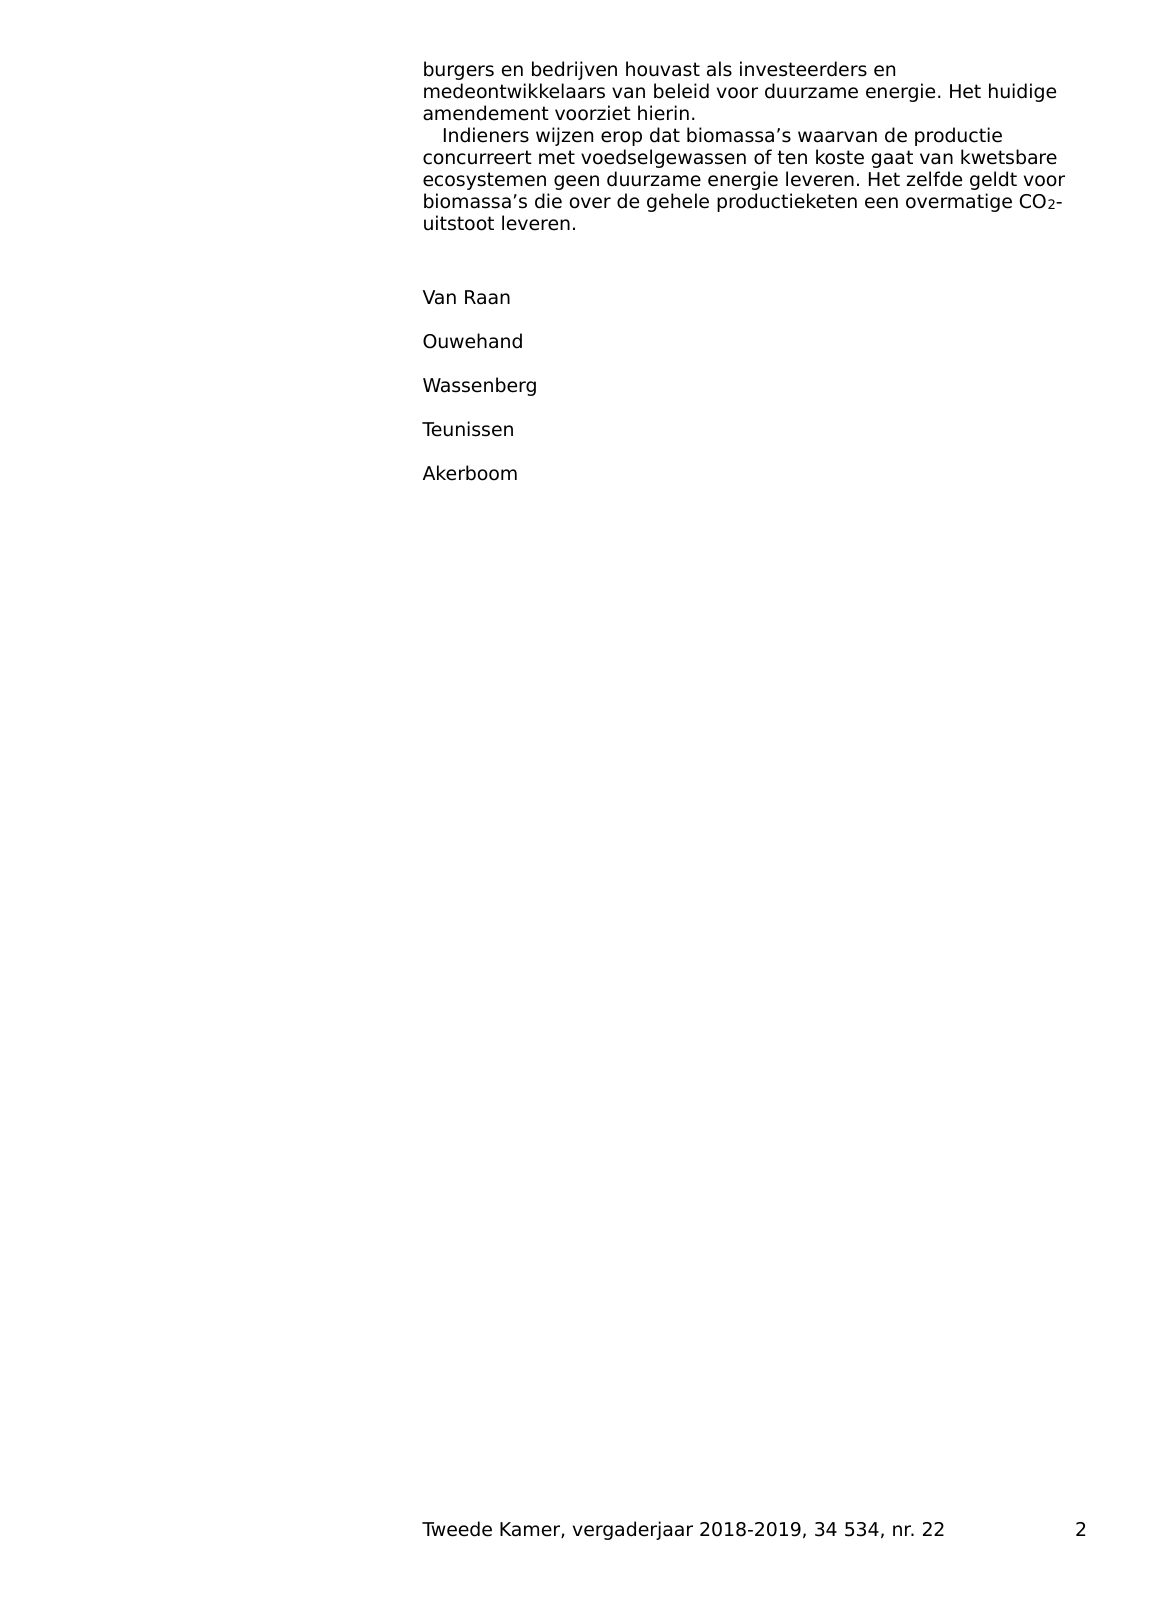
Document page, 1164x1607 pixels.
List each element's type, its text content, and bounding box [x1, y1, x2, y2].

text burgers en bedrijven houvast als investeerders en medeontwikkelaars van beleid voor duurzame energie. Het huidige amendement voorziet hierin. [422, 59, 1087, 125]
text Indieners wijzen erop dat biomassa’s waarvan de productie concurreert met voedselgewassen of ten koste gaat van kwetsbare ecosystemen geen duurzame energie leveren. Het zelfde geldt voor biomassa’s die over de gehele productieketen een overmatige CO2-uitstoot leveren. [422, 125, 1087, 235]
text Van Raan Ouwehand Wassenberg Teunissen Akerboom [422, 265, 1087, 485]
